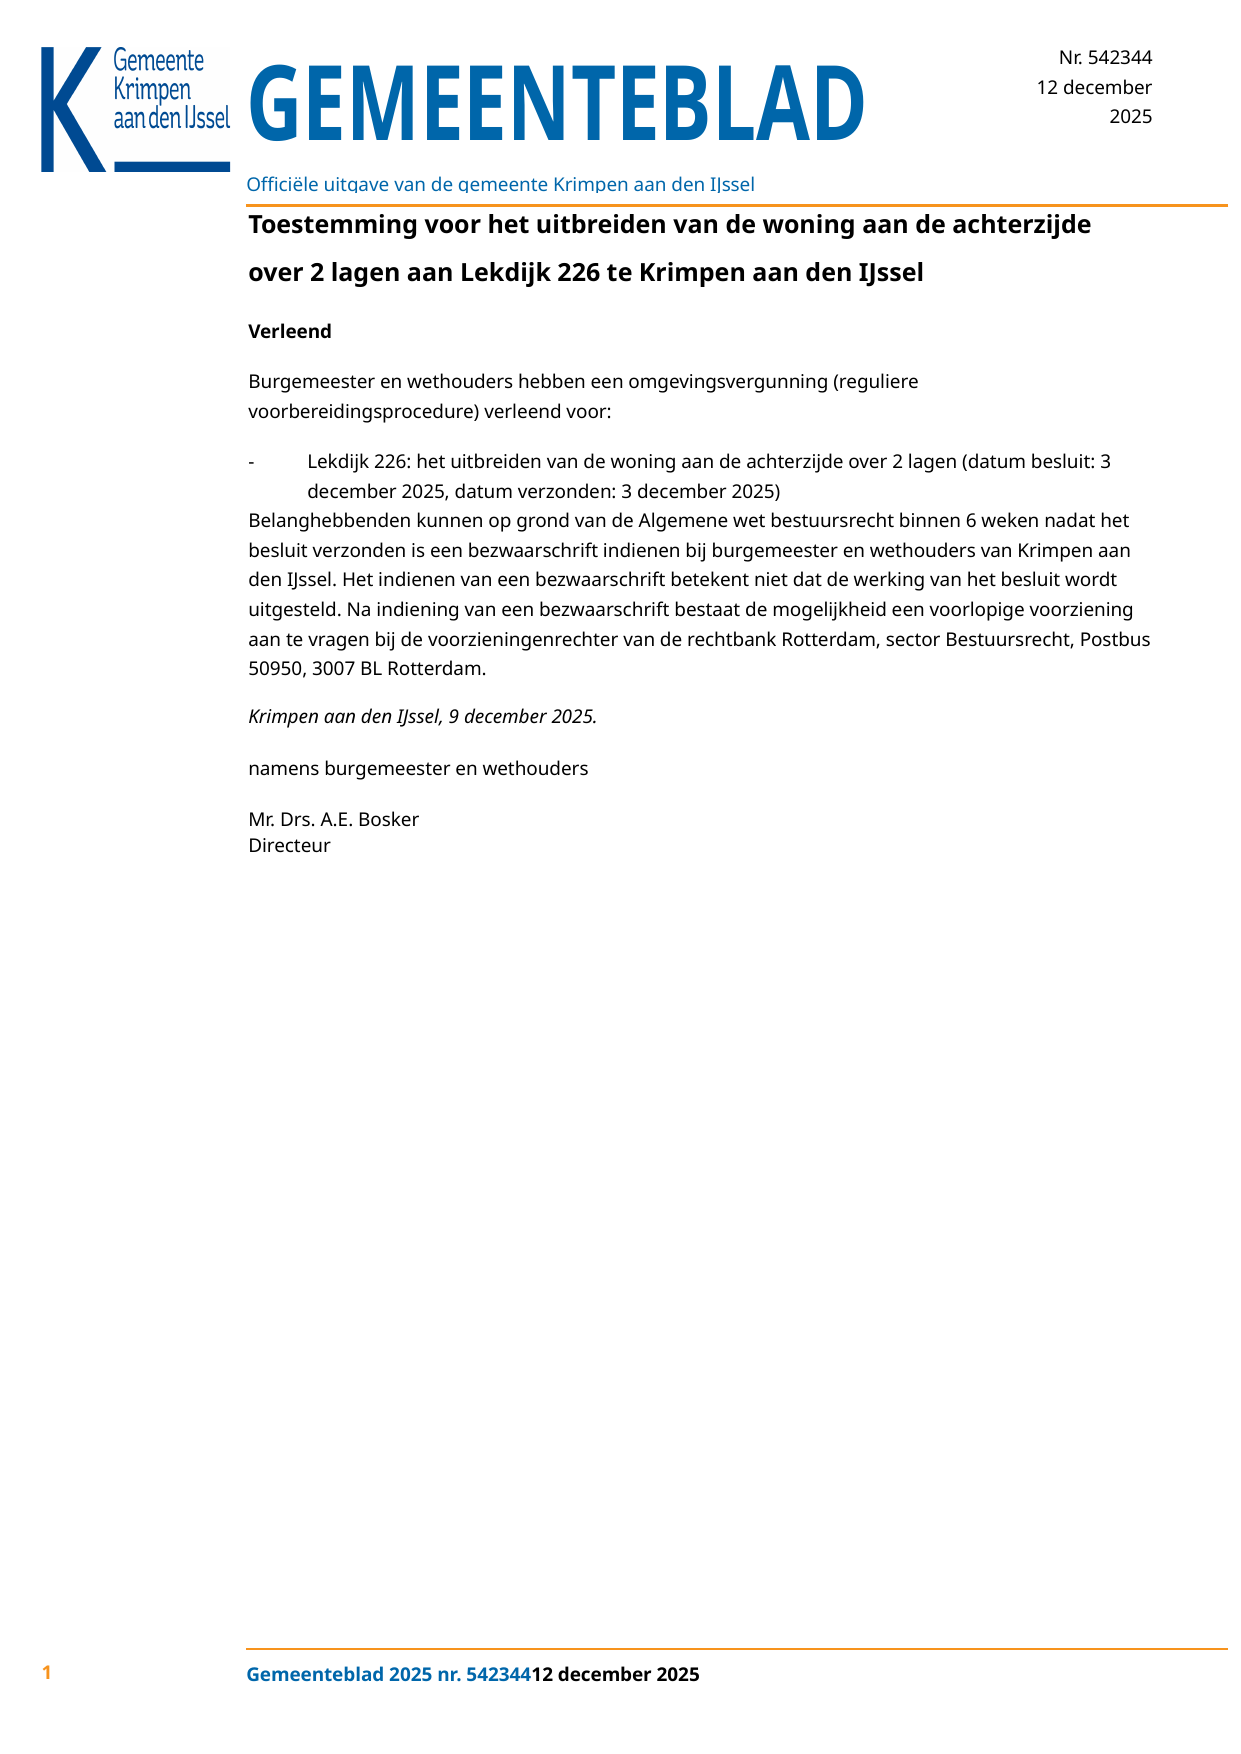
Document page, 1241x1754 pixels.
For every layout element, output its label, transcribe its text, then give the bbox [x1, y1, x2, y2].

text Burgemeester en wethouders hebben een omgevingsvergunning (reguliere voorbereidingsprocedure) verleend voor: [248, 368, 1152, 424]
text Directeur [248, 832, 1152, 858]
text Belanghebbenden kunnen op grond van de Algemene wet bestuursrecht binnen 6 weken nadat het besluit verzonden is een bezwaarschrift indienen bij burgemeester en wethouders van Krimpen aan den IJssel. Het indienen van een bezwaarschrift betekent niet dat de werking van het besluit wordt uitgesteld. Na indiening van een bezwaarschrift bestaat de mogelijkheid een voorlopige voorziening aan te vragen bij de voorzieningenrechter van de rechtbank Rotterdam, sector Bestuursrecht, Postbus 50950, 3007 BL Rotterdam. [248, 507, 1152, 681]
text Mr. Drs. A.E. Bosker [248, 806, 1152, 832]
list Lekdijk 226: het uitbreiden van de woning aan de achterzijde over 2 lagen (datum besluit: 3 december 2025, datum verzonden: 3 december 2025) [248, 448, 1152, 504]
text namens burgemeester en wethouders [248, 755, 1152, 780]
picture [41, 47, 231, 172]
text Toestemming voor het uitbreiden van de woning aan de achterzijde over 2 lagen aan Lekdijk 226 te Krimpen aan den IJssel [248, 207, 1152, 288]
text Verleend [248, 318, 1152, 344]
text Krimpen aan den IJssel, 9 december 2025. [248, 703, 1152, 729]
